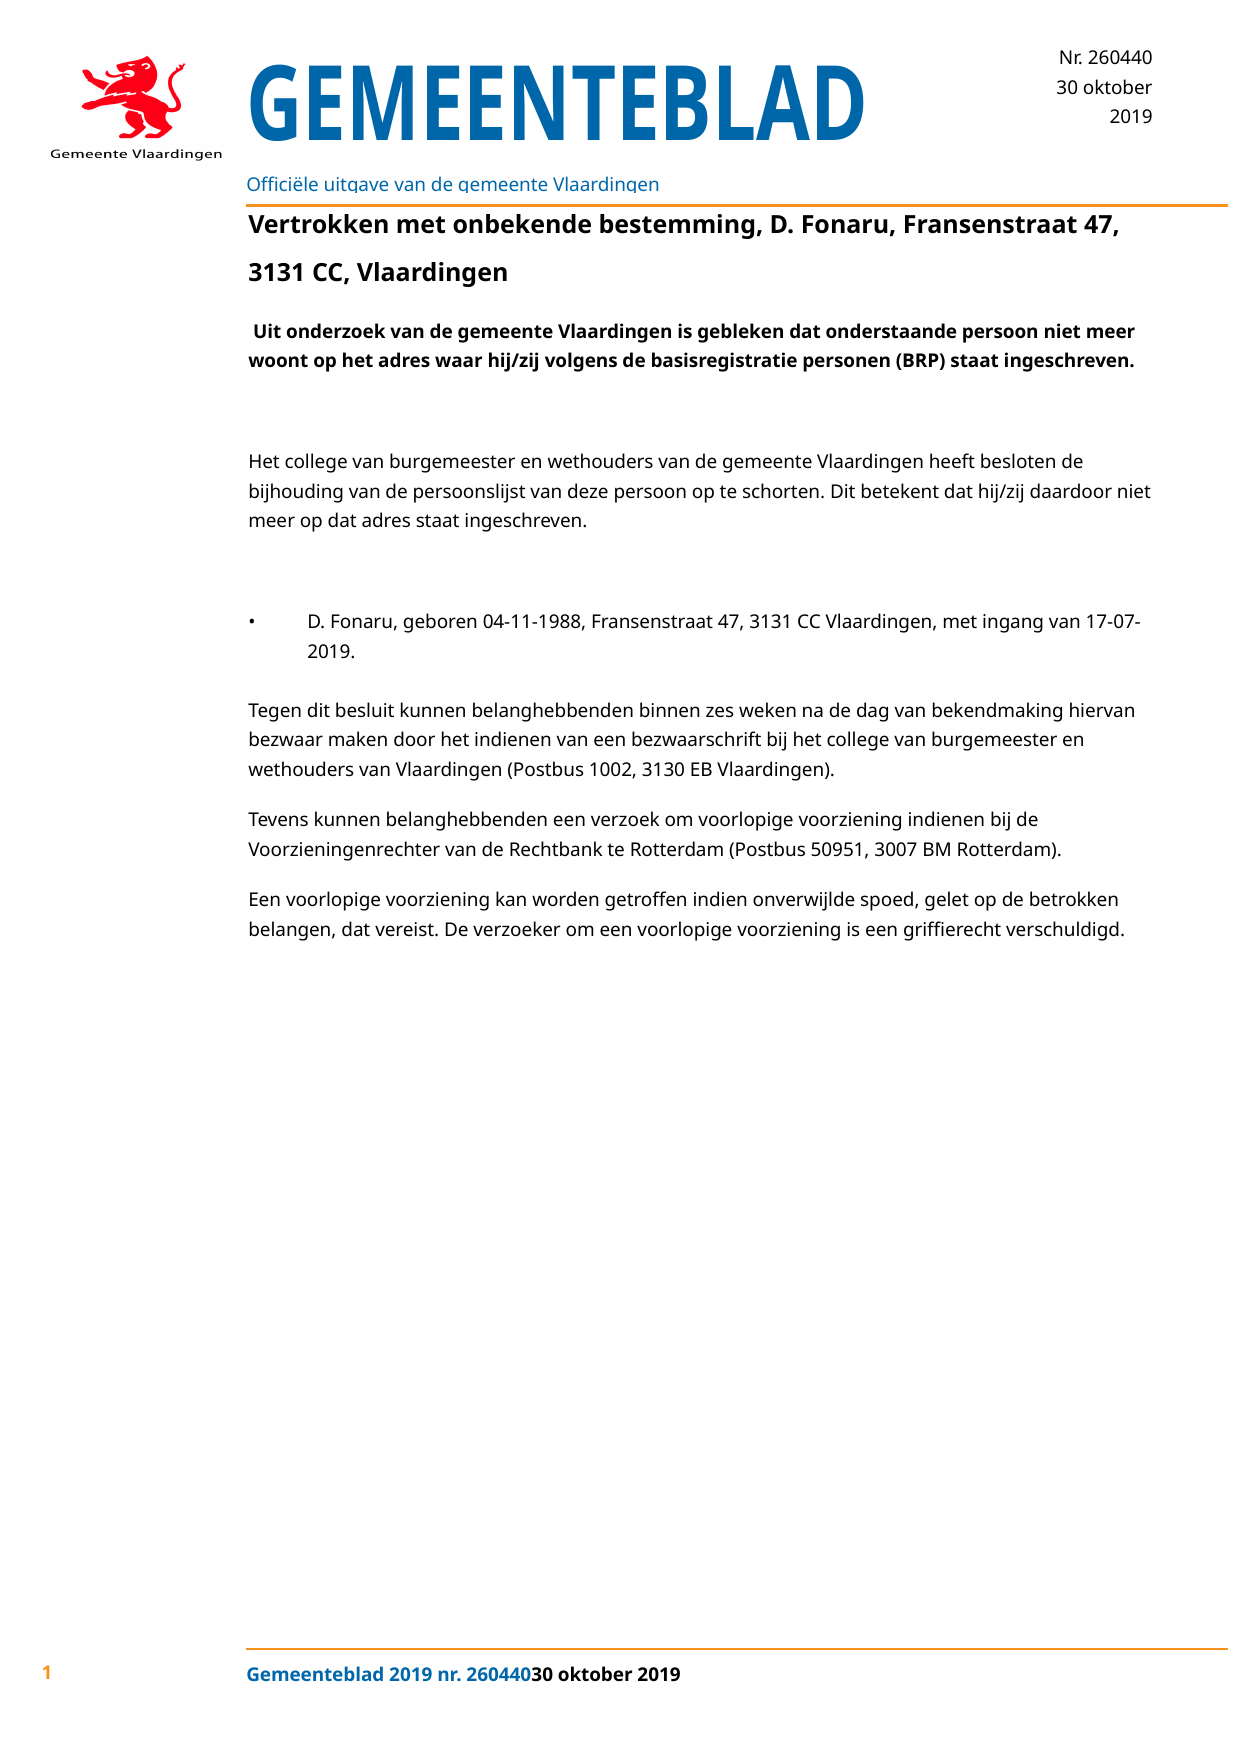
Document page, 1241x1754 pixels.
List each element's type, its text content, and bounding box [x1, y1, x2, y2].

text Tevens kunnen belanghebbenden een verzoek om voorlopige voorziening indienen bij de Voorzieningenrechter van de Rechtbank te Rotterdam (Postbus 50951, 3007 BM Rotterdam). [248, 807, 1152, 862]
text Het college van burgemeester en wethouders van de gemeente Vlaardingen heeft besloten de bijhouding van de persoonslijst van deze persoon op te schorten. Dit betekent dat hij/zij daardoor niet meer op dat adres staat ingeschreven. [248, 448, 1152, 533]
text Vertrokken met onbekende bestemming, D. Fonaru, Fransenstraat 47, 3131 CC, Vlaardingen [248, 207, 1152, 288]
list D. Fonaru, geboren 04-11-1988, Fransenstraat 47, 3131 CC Vlaardingen, met ingang van 17-07-2019. [248, 608, 1152, 664]
text Een voorlopige voorziening kan worden getroffen indien onverwijlde spoed, gelet op de betrokken belangen, dat vereist. De verzoeker om een voorlopige voorziening is een griffierecht verschuldigd. [248, 887, 1152, 942]
text Tegen dit besluit kunnen belanghebbenden binnen zes weken na de dag van bekendmaking hiervan bezwaar maken door het indienen van een bezwaarschrift bij het college van burgemeester en wethouders van Vlaardingen (Postbus 1002, 3130 EB Vlaardingen). [248, 697, 1152, 782]
text Uit onderzoek van de gemeente Vlaardingen is gebleken dat onderstaande persoon niet meer woont op het adres waar hij/zij volgens de basisregistratie personen (BRP) staat ingeschreven. [248, 318, 1152, 373]
picture [41, 47, 231, 172]
